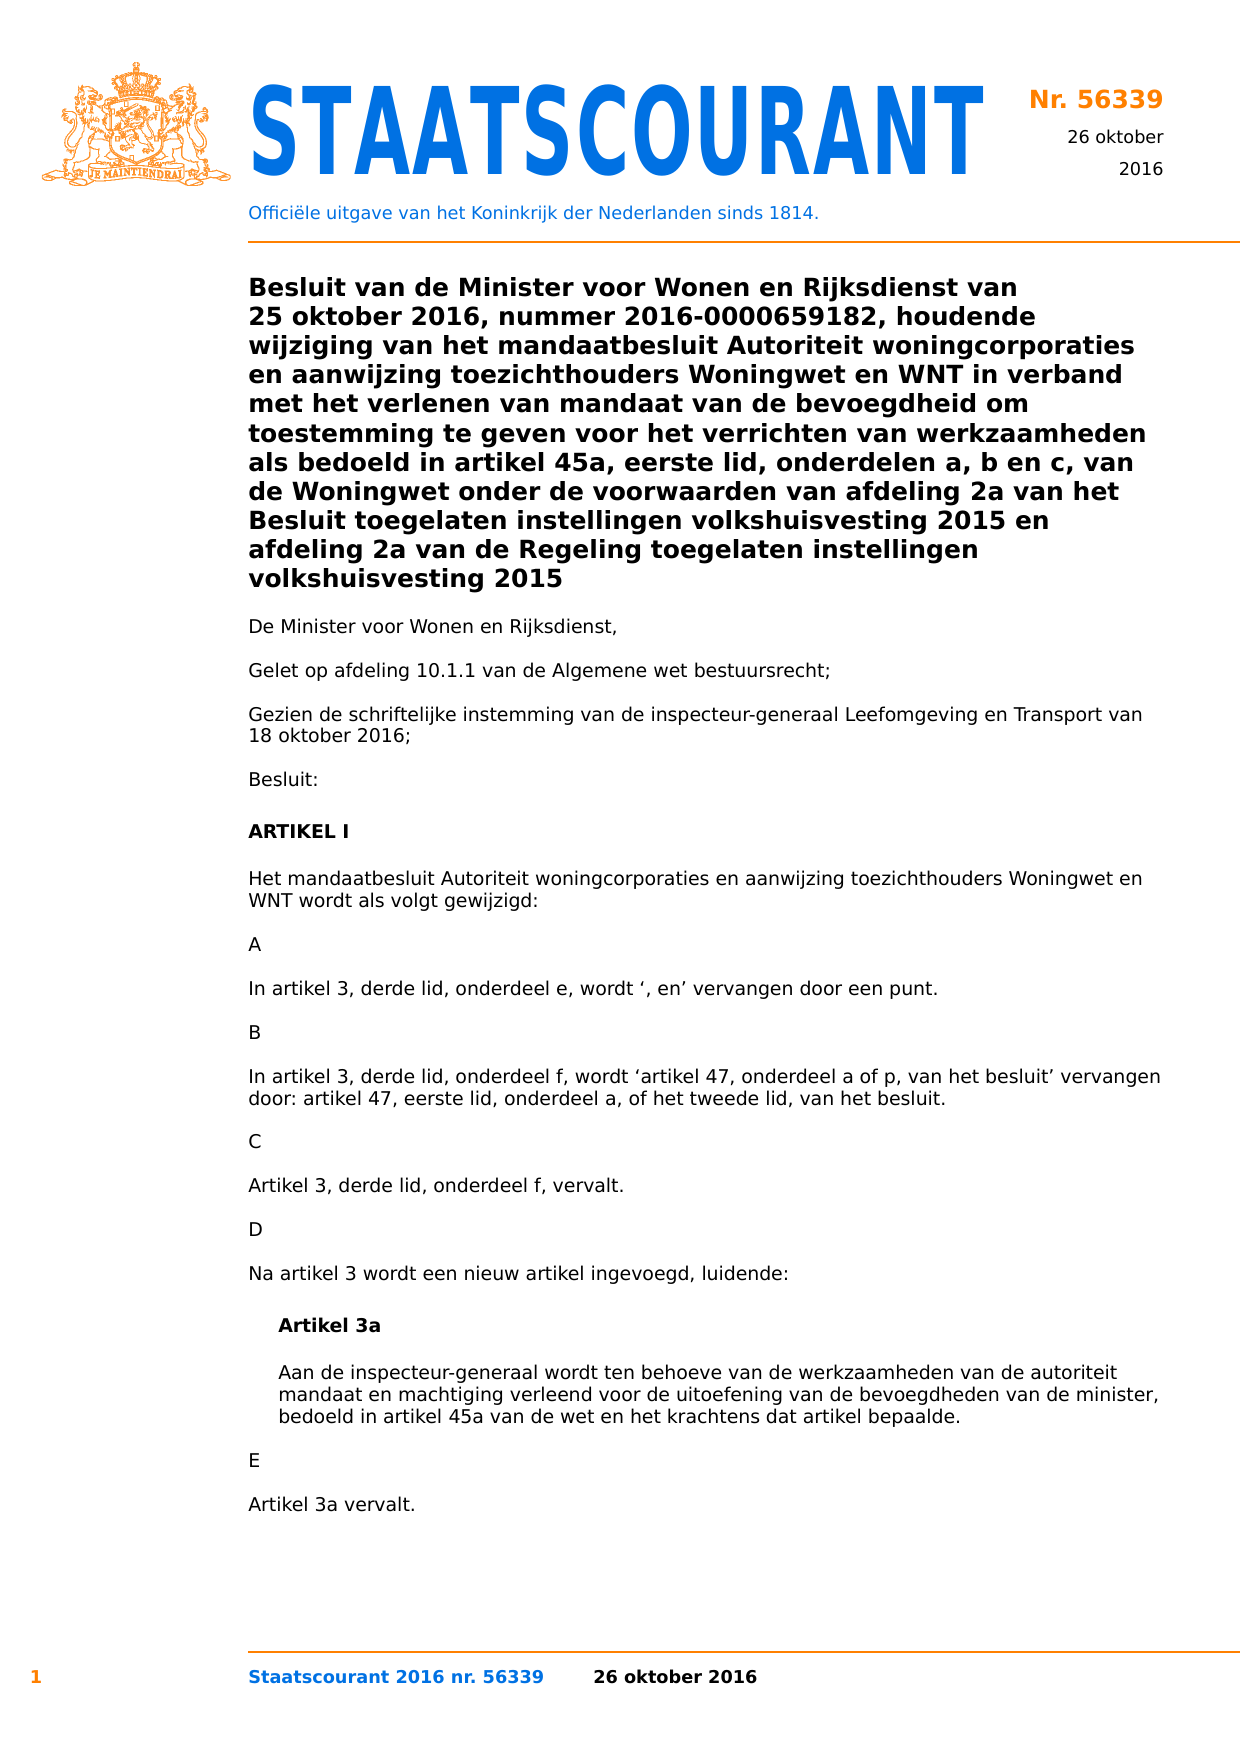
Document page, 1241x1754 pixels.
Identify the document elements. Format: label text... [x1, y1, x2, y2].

text E [248, 1450, 1163, 1472]
text Na artikel 3 wordt een nieuw artikel ingevoegd, luidende: [248, 1263, 1163, 1285]
subtitle ARTIKEL I [248, 821, 1163, 843]
subtitle Artikel 3a [278, 1315, 1163, 1337]
table_cell Officiële uitgave van het Koninkrijk der Nederlanden sinds 1814. [248, 203, 1240, 241]
text Artikel 3a vervalt. [248, 1494, 1163, 1516]
text Besluit: [248, 769, 1163, 791]
text Het mandaatbesluit Autoriteit woningcorporaties en aanwijzing toezichthouders Woningwet en WNT wordt als volgt gewijzigd: [248, 868, 1163, 912]
table_cell 2016 [998, 153, 1240, 203]
text Gelet op afdeling 10.1.1 van de Algemene wet bestuursrecht; [248, 659, 1163, 682]
text De Minister voor Wonen en Rijksdienst, [248, 616, 1163, 638]
text Artikel 3, derde lid, onderdeel f, vervalt. [248, 1175, 1163, 1197]
subtitle Besluit van de Minister voor Wonen en Rijksdienst van 25 oktober 2016, nummer 2016-0000659182, houdende wijziging van het mandaatbesluit Autoriteit woningcorporaties en aanwijzing toezichthouders Woningwet en WNT in verband met het verlenen van mandaat van de bevoegdheid om toestemming te geven voor het verrichten van werkzaamheden als bedoeld in artikel 45a, eerste lid, onderdelen a, b en c, van de Woningwet onder de voorwaarden van afdeling 2a van het Besluit toegelaten instellingen volkshuisvesting 2015 en afdeling 2a van de Regeling toegelaten instellingen volkshuisvesting 2015 [248, 273, 1163, 594]
text C [248, 1131, 1163, 1153]
text A [248, 934, 1163, 956]
text In artikel 3, derde lid, onderdeel f, wordt ‘artikel 47, onderdeel a of p, van het besluit’ vervangen door: artikel 47, eerste lid, onderdeel a, of het tweede lid, van het besluit. [248, 1066, 1163, 1109]
picture [41, 62, 231, 186]
text Gezien de schriftelijke instemming van de inspecteur-generaal Leefomgeving en Transport van 18 oktober 2016; [248, 703, 1163, 747]
table_header [25, 62, 248, 241]
text Aan de inspecteur-generaal wordt ten behoeve van de werkzaamheden van de autoriteit mandaat en machtiging verleend voor de uitoefening van de bevoegdheden van de minister, bedoeld in artikel 45a van de wet en het krachtens dat artikel bepaalde. [278, 1362, 1163, 1428]
table_cell 26 oktober [998, 121, 1240, 153]
text D [248, 1219, 1163, 1241]
text In artikel 3, derde lid, onderdeel e, wordt ‘, en’ vervangen door een punt. [248, 978, 1163, 1000]
table_header Nr. 56339 [998, 62, 1240, 121]
text B [248, 1022, 1163, 1044]
table_header STAATSCOURANT [248, 62, 998, 203]
